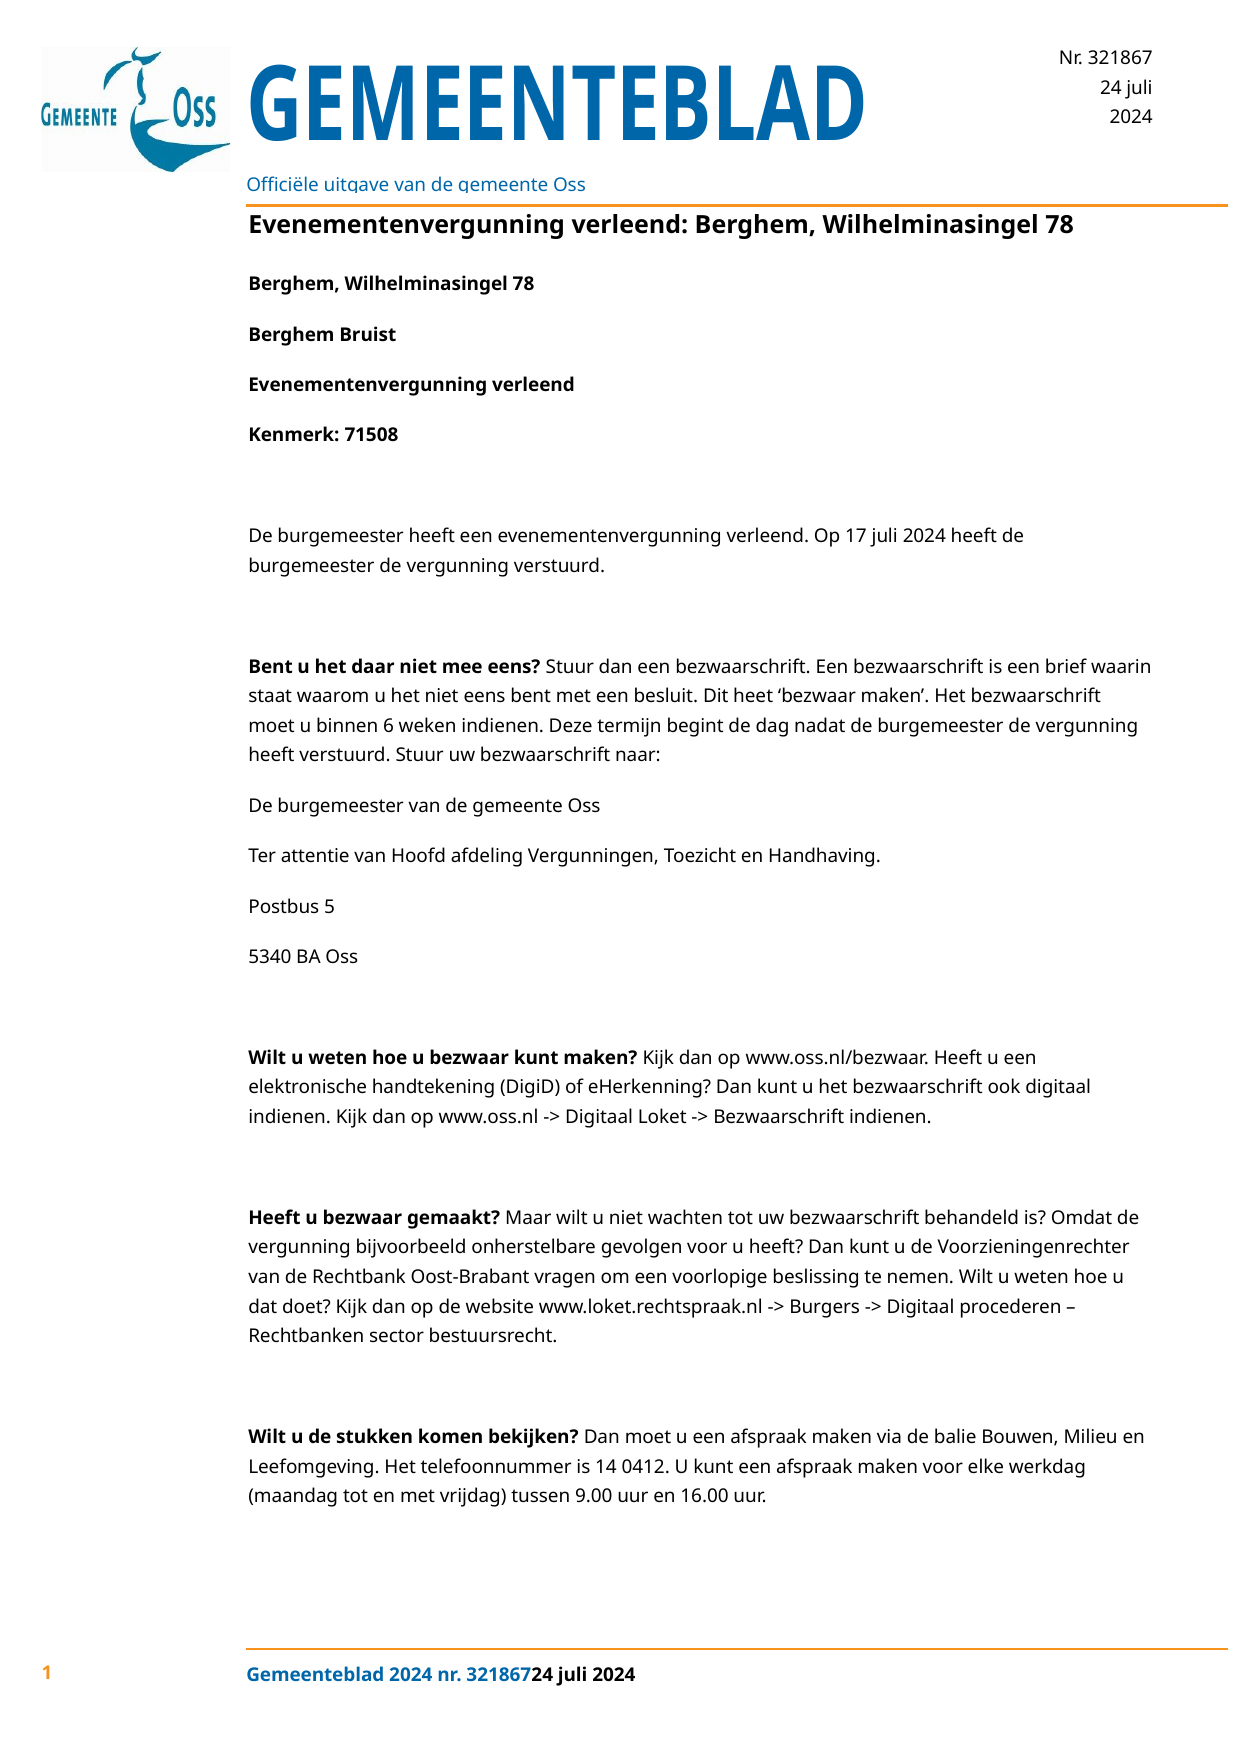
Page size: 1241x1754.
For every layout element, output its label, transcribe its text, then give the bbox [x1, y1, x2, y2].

text Heeft u bezwaar gemaakt? Maar wilt u niet wachten tot uw bezwaarschrift behandeld is? Omdat de vergunning bijvoorbeeld onherstelbare gevolgen voor u heeft? Dan kunt u de Voorzieningenrechter van de Rechtbank Oost-Brabant vragen om een voorlopige beslissing te nemen. Wilt u weten hoe u dat doet? Kijk dan op de website www.loket.rechtspraak.nl -> Burgers -> Digitaal procederen – Rechtbanken sector bestuursrecht. [248, 1204, 1152, 1348]
text Postbus 5 [248, 893, 1152, 918]
text Berghem, Wilhelminasingel 78 [248, 270, 1152, 296]
text De burgemeester van de gemeente Oss [248, 792, 1152, 818]
text Bent u het daar niet mee eens? Stuur dan een bezwaarschrift. Een bezwaarschrift is een brief waarin staat waarom u het niet eens bent met een besluit. Dit heet ‘bezwaar maken’. Het bezwaarschrift moet u binnen 6 weken indienen. Deze termijn begint de dag nadat de burgemeester de vergunning heeft verstuurd. Stuur uw bezwaarschrift naar: [248, 653, 1152, 767]
text Ter attentie van Hoofd afdeling Vergunningen, Toezicht en Handhaving. [248, 842, 1152, 868]
text Kenmerk: 71508 [248, 422, 1152, 447]
text Evenementenvergunning verleend [248, 371, 1152, 397]
text De burgemeester heeft een evenementenvergunning verleend. Op 17 juli 2024 heeft de burgemeester de vergunning verstuurd. [248, 522, 1152, 578]
text Wilt u de stukken komen bekijken? Dan moet u een afspraak maken via de balie Bouwen, Milieu en Leefomgeving. Het telefoonnummer is 14 0412. U kunt een afspraak maken voor elke werkdag (maandag tot en met vrijdag) tussen 9.00 uur en 16.00 uur. [248, 1423, 1152, 1508]
text Berghem Bruist [248, 321, 1152, 346]
picture [41, 47, 231, 172]
text 5340 BA Oss [248, 943, 1152, 969]
text Evenementenvergunning verleend: Berghem, Wilhelminasingel 78 [248, 207, 1152, 241]
text Wilt u weten hoe u bezwaar kunt maken? Kijk dan op www.oss.nl/bezwaar. Heeft u een elektronische handtekening (DigiD) of eHerkenning? Dan kunt u het bezwaarschrift ook digitaal indienen. Kijk dan op www.oss.nl -> Digitaal Loket -> Bezwaarschrift indienen. [248, 1044, 1152, 1129]
